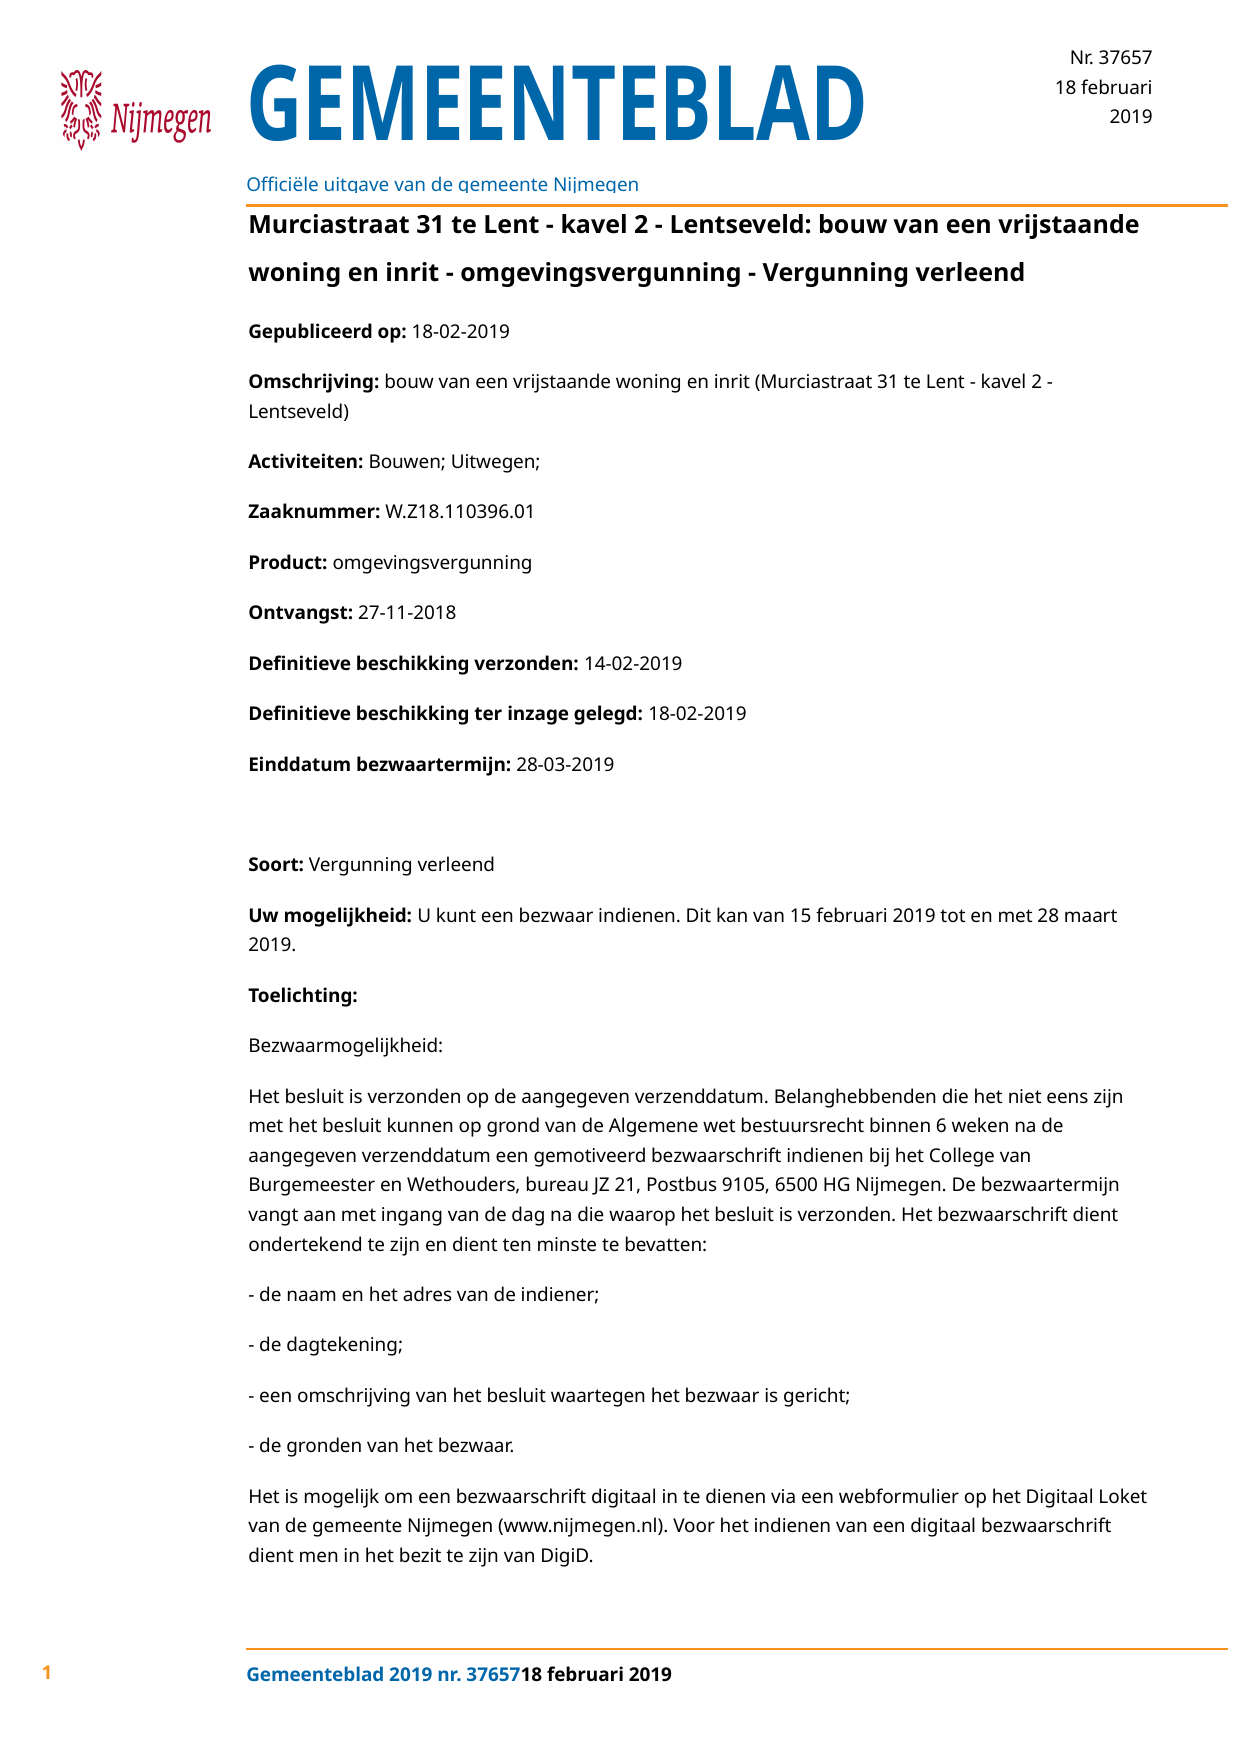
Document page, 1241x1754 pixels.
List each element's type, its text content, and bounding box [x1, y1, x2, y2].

text Einddatum bezwaartermijn: 28-03-2019 [248, 751, 1152, 777]
text - de dagtekening; [248, 1332, 1152, 1357]
text - de naam en het adres van de indiener; [248, 1281, 1152, 1307]
text Het is mogelijk om een bezwaarschrift digitaal in te dienen via een webformulier op het Digitaal Loket van de gemeente Nijmegen (www.nijmegen.nl). Voor het indienen van een digitaal bezwaarschrift dient men in het bezit te zijn van DigiD. [248, 1483, 1152, 1568]
text Toelichting: [248, 982, 1152, 1008]
text Het besluit is verzonden op de aangegeven verzenddatum. Belanghebbenden die het niet eens zijn met het besluit kunnen op grond van de Algemene wet bestuursrecht binnen 6 weken na de aangegeven verzenddatum een gemotiveerd bezwaarschrift indienen bij het College van Burgemeester en Wethouders, bureau JZ 21, Postbus 9105, 6500 HG Nijmegen. De bezwaartermijn vangt aan met ingang van de dag na die waarop het besluit is verzonden. Het bezwaarschrift dient ondertekend te zijn en dient ten minste te bevatten: [248, 1083, 1152, 1257]
text Omschrijving: bouw van een vrijstaande woning en inrit (Murciastraat 31 te Lent - kavel 2 - Lentseveld) [248, 368, 1152, 424]
text Gepubliceerd op: 18-02-2019 [248, 318, 1152, 344]
text Definitieve beschikking verzonden: 14-02-2019 [248, 650, 1152, 676]
text - de gronden van het bezwaar. [248, 1432, 1152, 1458]
text Zaaknummer: W.Z18.110396.01 [248, 499, 1152, 524]
text Product: omgevingsvergunning [248, 549, 1152, 575]
text Ontvangst: 27-11-2018 [248, 599, 1152, 625]
picture [41, 47, 231, 172]
text Activiteiten: Bouwen; Uitwegen; [248, 448, 1152, 474]
text Uw mogelijkheid: U kunt een bezwaar indienen. Dit kan van 15 februari 2019 tot en met 28 maart 2019. [248, 902, 1152, 957]
text Murciastraat 31 te Lent - kavel 2 - Lentseveld: bouw van een vrijstaande woning en inrit - omgevingsvergunning - Vergunning verleend [248, 207, 1152, 288]
text Bezwaarmogelijkheid: [248, 1032, 1152, 1058]
text Soort: Vergunning verleend [248, 852, 1152, 877]
text - een omschrijving van het besluit waartegen het bezwaar is gericht; [248, 1382, 1152, 1408]
text Definitieve beschikking ter inzage gelegd: 18-02-2019 [248, 700, 1152, 726]
